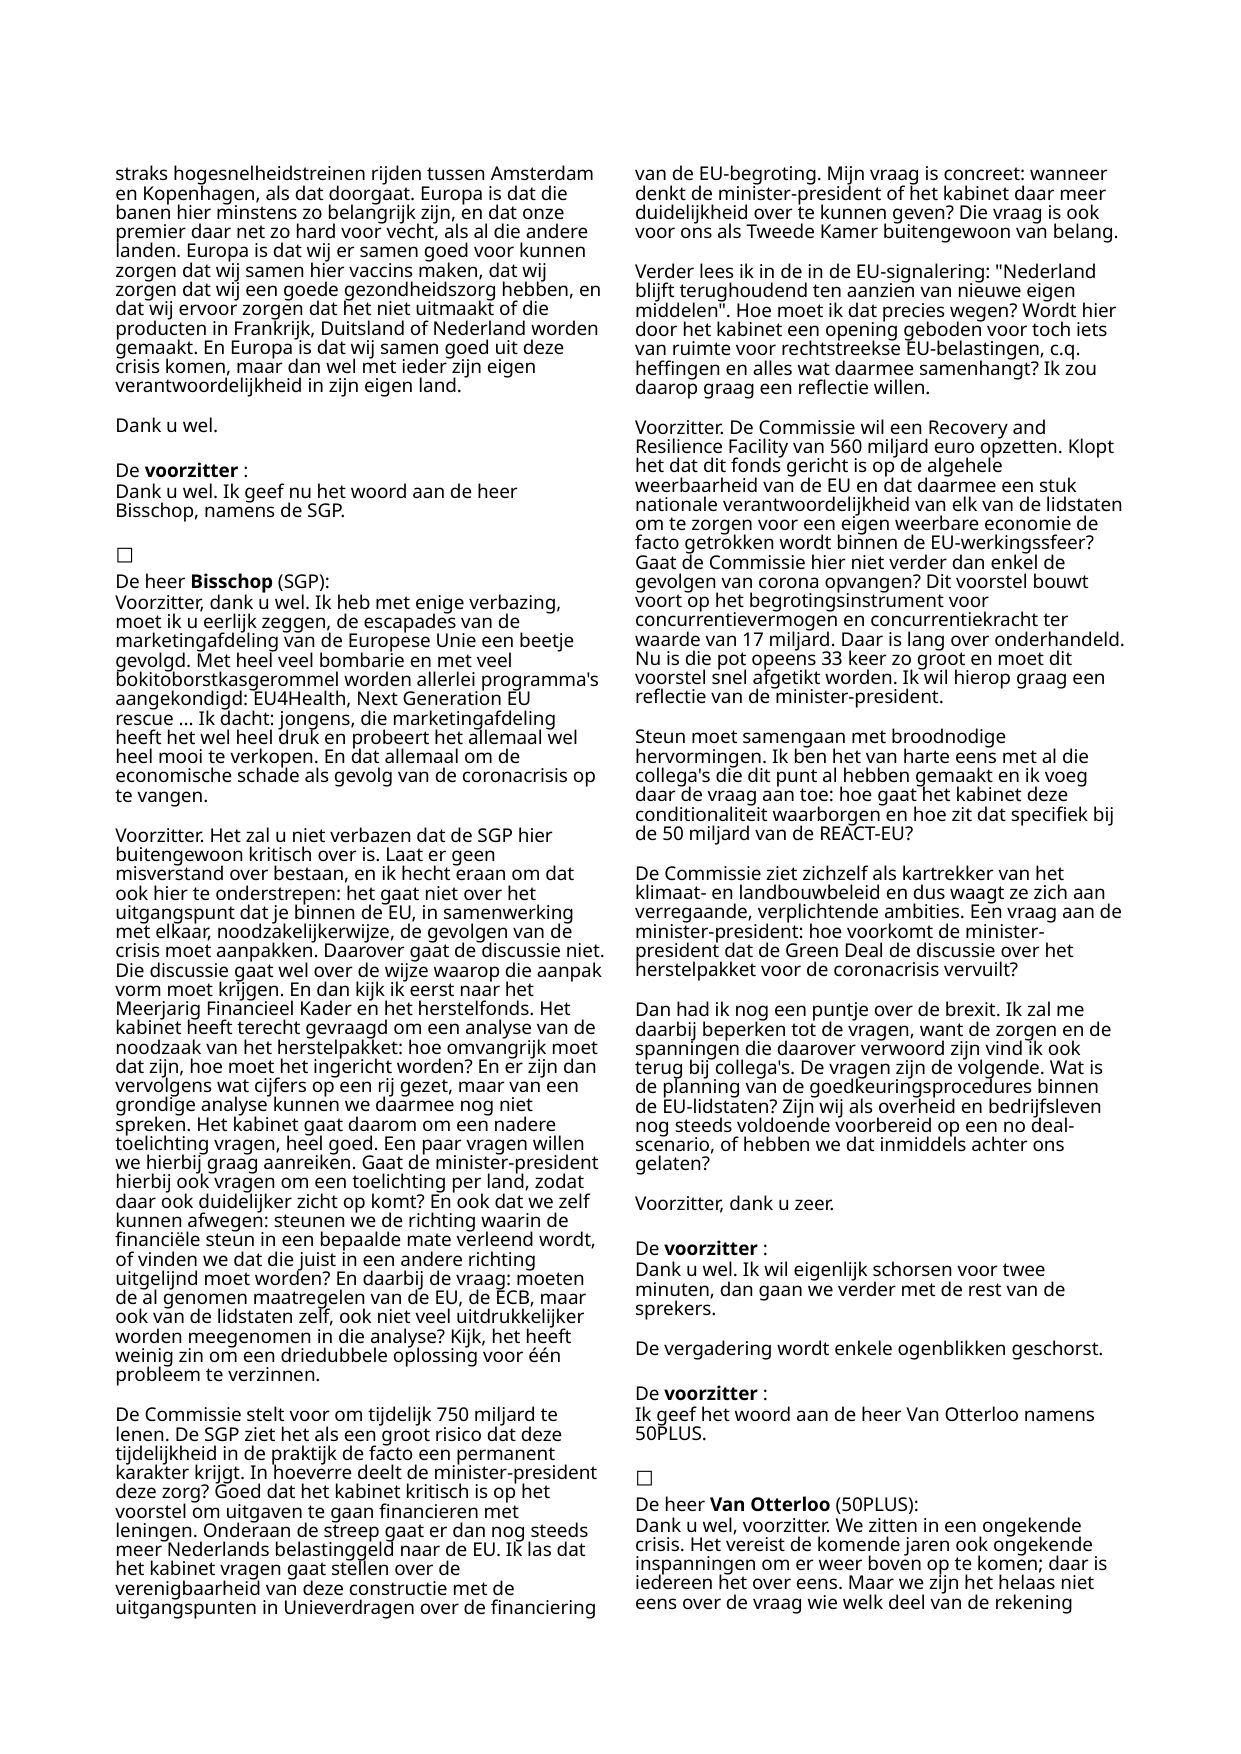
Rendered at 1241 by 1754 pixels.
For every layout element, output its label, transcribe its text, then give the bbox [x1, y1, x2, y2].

text Voorzitter, dank u zeer. [635, 1195, 1125, 1215]
text Voorzitter. De Commissie wil een Recovery and Resilience Facility van 560 miljard euro opzetten. Klopt het dat dit fonds gericht is op de algehele weerbaarheid van de EU en dat daarmee een stuk nationale verantwoordelijkheid van elk van de lidstaten om te zorgen voor een eigen weerbare economie de facto getrokken wordt binnen de EU-werkingssfeer? Gaat de Commissie hier niet verder dan enkel de gevolgen van corona opvangen? Dit voorstel bouwt voort op het begrotingsinstrument voor concurrentievermogen en concurrentiekracht ter waarde van 17 miljard. Daar is lang over onderhandeld. Nu is die pot opeens 33 keer zo groot en moet dit voorstel snel afgetikt worden. Ik wil hierop graag een reflectie van de minister-president. [635, 419, 1125, 708]
text De Commissie ziet zichzelf als kartrekker van het klimaat- en landbouwbeleid en dus waagt ze zich aan verregaande, verplichtende ambities. Een vraag aan de minister-president: hoe voorkomt de minister-president dat de Green Deal de discussie over het herstelpakket voor de coronacrisis vervuilt? [635, 865, 1125, 981]
text De vergadering wordt enkele ogenblikken geschorst. [635, 1340, 1125, 1359]
text De Commissie stelt voor om tijdelijk 750 miljard te lenen. De SGP ziet het als een groot risico dat deze tijdelijkheid in de praktijk de facto een permanent karakter krijgt. In hoeverre deelt de minister-president deze zorg? Goed dat het kabinet kritisch is op het voorstel om uitgaven te gaan financieren met leningen. Onderaan de streep gaat er dan nog steeds meer Nederlands belastinggeld naar de EU. Ik las dat het kabinet vragen gaat stellen over de verenigbaarheid van deze constructie met de uitgangspunten in Unieverdragen over de financiering [115, 1406, 605, 1618]
text Voorzitter. Het zal u niet verbazen dat de SGP hier buitengewoon kritisch over is. Laat er geen misverstand over bestaan, en ik hecht eraan om dat ook hier te onderstrepen: het gaat niet over het uitgangspunt dat je binnen de EU, in samenwerking met elkaar, noodzakelijkerwijze, de gevolgen van de crisis moet aanpakken. Daarover gaat de discussie niet. Die discussie gaat wel over de wijze waarop die aanpak vorm moet krijgen. En dan kijk ik eerst naar het Meerjarig Financieel Kader en het herstelfonds. Het kabinet heeft terecht gevraagd om een analyse van de noodzaak van het herstelpakket: hoe omvangrijk moet dat zijn, hoe moet het ingericht worden? En er zijn dan vervolgens wat cijfers op een rij gezet, maar van een grondige analyse kunnen we daarmee nog niet spreken. Het kabinet gaat daarom om een nadere toelichting vragen, heel goed. Een paar vragen willen we hierbij graag aanreiken. Gaat de minister-president hierbij ook vragen om een toelichting per land, zodat daar ook duidelijker zicht op komt? En ook dat we zelf kunnen afwegen: steunen we de richting waarin de financiële steun in een bepaalde mate verleend wordt, of vinden we dat die juist in een andere richting uitgelijnd moet worden? En daarbij de vraag: moeten de al genomen maatregelen van de EU, de ECB, maar ook van de lidstaten zelf, ook niet veel uitdrukkelijker worden meegenomen in die analyse? Kijk, het heeft weinig zin om een driedubbele oplossing voor één probleem te verzinnen. [115, 827, 605, 1386]
text De heer Bisschop (SGP): [115, 568, 605, 594]
text De voorzitter : [635, 1380, 1125, 1406]
text straks hogesnelheidstreinen rijden tussen Amsterdam en Kopenhagen, als dat doorgaat. Europa is dat die banen hier minstens zo belangrijk zijn, en dat onze premier daar net zo hard voor vecht, als al die andere landen. Europa is dat wij er samen goed voor kunnen zorgen dat wij samen hier vaccins maken, dat wij zorgen dat wij een goede gezondheidszorg hebben, en dat wij ervoor zorgen dat het niet uitmaakt of die producten in Frankrijk, Duitsland of Nederland worden gemaakt. En Europa is dat wij samen goed uit deze crisis komen, maar dan wel met ieder zijn eigen verantwoordelijkheid in zijn eigen land. [115, 165, 605, 397]
text De heer Van Otterloo (50PLUS): [635, 1491, 1125, 1517]
text Steun moet samengaan met broodnodige hervormingen. Ik ben het van harte eens met al die collega's die dit punt al hebben gemaakt en ik voeg daar de vraag aan toe: hoe gaat het kabinet deze conditionaliteit waarborgen en hoe zit dat specifiek bij de 50 miljard van de REACT-EU? [635, 728, 1125, 844]
text Dank u wel. [115, 417, 605, 437]
text Dan had ik nog een puntje over de brexit. Ik zal me daarbij beperken tot de vragen, want de zorgen en de spanningen die daarover verwoord zijn vind ik ook terug bij collega's. De vragen zijn de volgende. Wat is de planning van de goedkeuringsprocedures binnen de EU-lidstaten? Zijn wij als overheid en bedrijfsleven nog steeds voldoende voorbereid op een no deal-scenario, of hebben we dat inmiddels achter ons gelaten? [635, 1001, 1125, 1175]
text ⬜ [635, 1465, 1125, 1491]
text De voorzitter : [635, 1236, 1125, 1261]
text Dank u wel, voorzitter. We zitten in een ongekende crisis. Het vereist de komende jaren ook ongekende inspanningen om er weer boven op te komen; daar is iedereen het over eens. Maar we zijn het helaas niet eens over de vraag wie welk deel van de rekening [635, 1517, 1125, 1613]
text Verder lees ik in de in de EU-signalering: "Nederland blijft terughoudend ten aanzien van nieuwe eigen middelen". Hoe moet ik dat precies wegen? Wordt hier door het kabinet een opening geboden voor toch iets van ruimte voor rechtstreekse EU-belastingen, c.q. heffingen en alles wat daarmee samenhangt? Ik zou daarop graag een reflectie willen. [635, 263, 1125, 398]
text Dank u wel. Ik geef nu het woord aan de heer Bisschop, namens de SGP. [115, 483, 605, 522]
text Ik geef het woord aan de heer Van Otterloo namens 50PLUS. [635, 1406, 1125, 1444]
text van de EU-begroting. Mijn vraag is concreet: wanneer denkt de minister-president of het kabinet daar meer duidelijkheid over te kunnen geven? Die vraag is ook voor ons als Tweede Kamer buitengewoon van belang. [635, 165, 1125, 242]
text Dank u wel. Ik wil eigenlijk schorsen voor twee minuten, dan gaan we verder met de rest van de sprekers. [635, 1261, 1125, 1319]
text De voorzitter : [115, 457, 605, 483]
text ⬜ [115, 542, 605, 568]
text Voorzitter, dank u wel. Ik heb met enige verbazing, moet ik u eerlijk zeggen, de escapades van de marketingafdeling van de Europese Unie een beetje gevolgd. Met heel veel bombarie en met veel bokitoborstkasgerommel worden allerlei programma's aangekondigd: EU4Health, Next Generation EU rescue ... Ik dacht: jongens, die marketingafdeling heeft het wel heel druk en probeert het allemaal wel heel mooi te verkopen. En dat allemaal om de economische schade als gevolg van de coronacrisis op te vangen. [115, 594, 605, 806]
